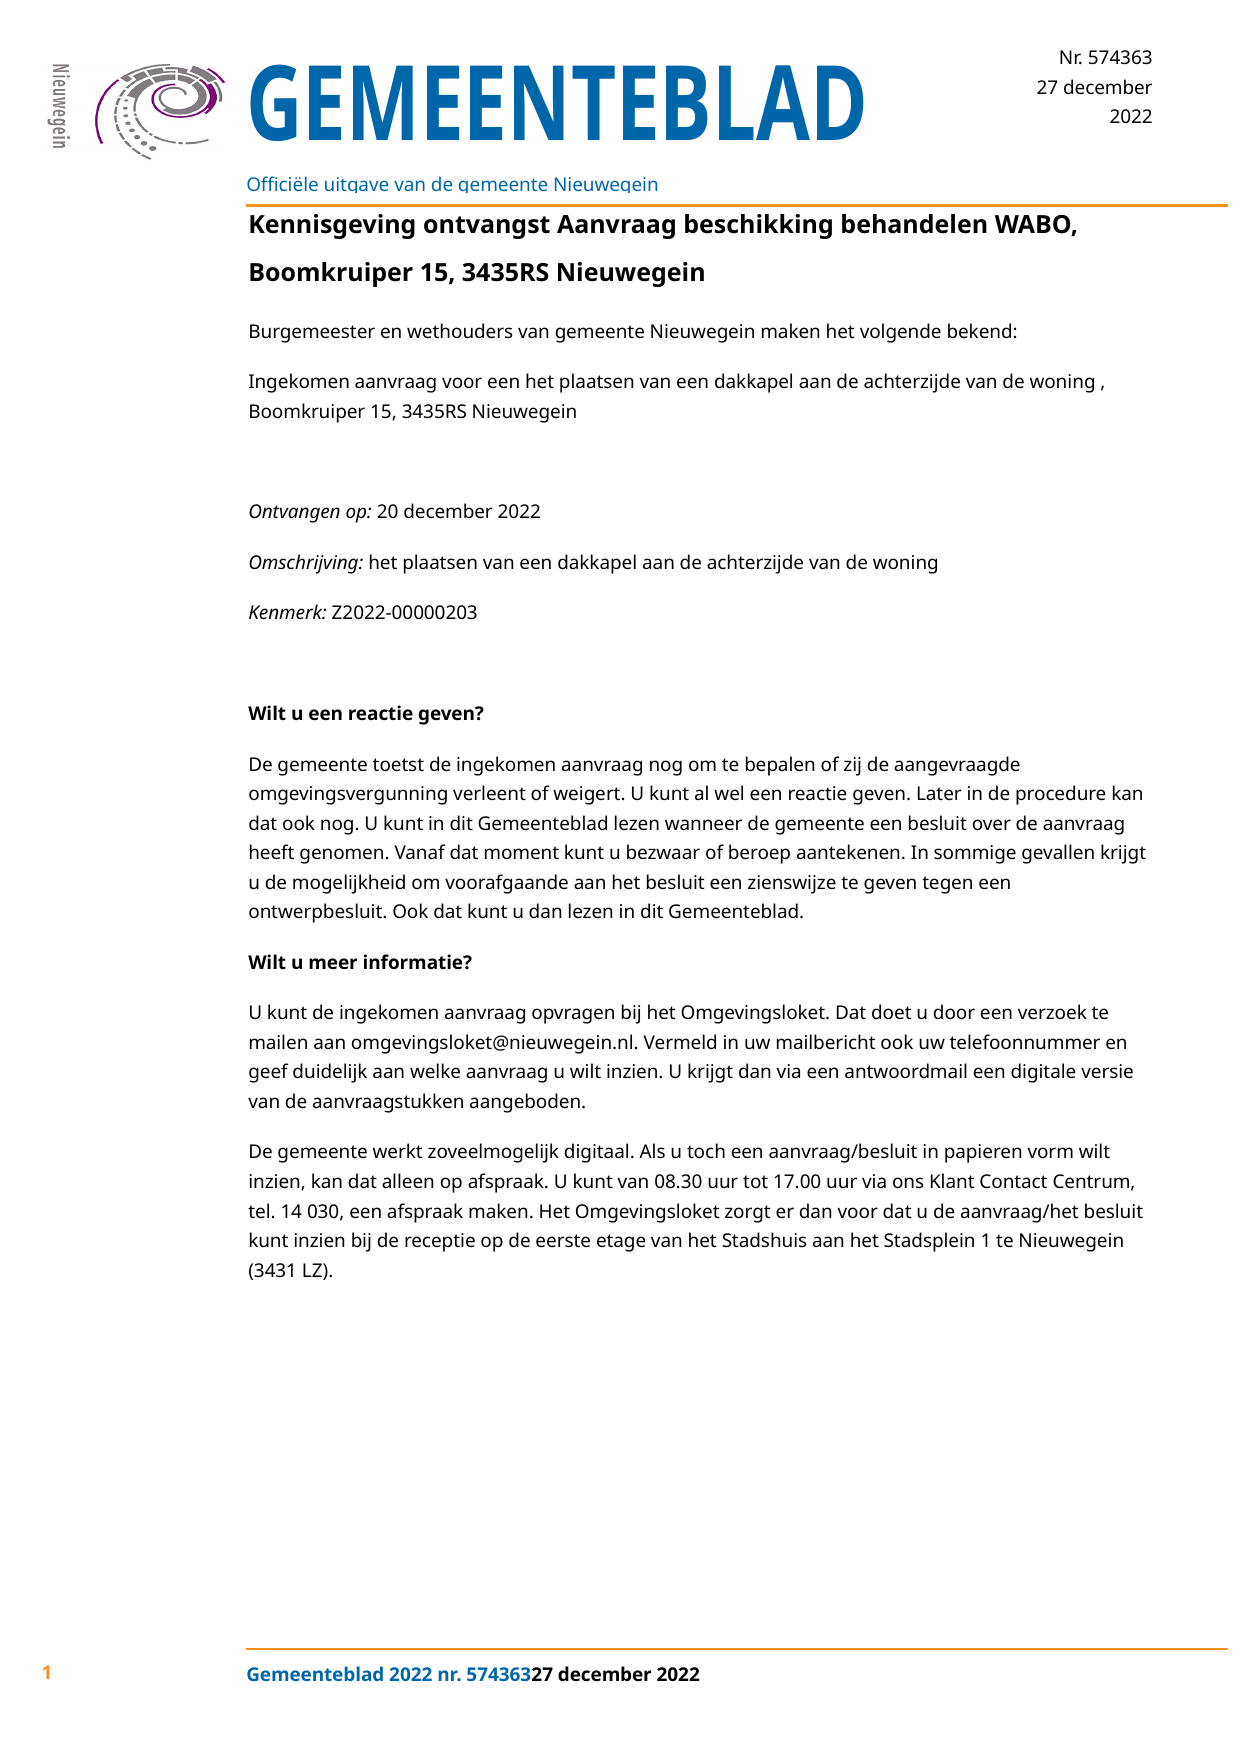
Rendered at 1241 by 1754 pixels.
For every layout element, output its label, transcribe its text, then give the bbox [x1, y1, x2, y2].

text Ingekomen aanvraag voor een het plaatsen van een dakkapel aan de achterzijde van de woning , Boomkruiper 15, 3435RS Nieuwegein [248, 368, 1152, 424]
text Ontvangen op: 20 december 2022 [248, 499, 1152, 524]
picture [41, 47, 231, 172]
text Kennisgeving ontvangst Aanvraag beschikking behandelen WABO, Boomkruiper 15, 3435RS Nieuwegein [248, 207, 1152, 288]
text Wilt u meer informatie? [248, 949, 1152, 975]
text Kenmerk: Z2022-00000203 [248, 599, 1152, 625]
text De gemeente toetst de ingekomen aanvraag nog om te bepalen of zij de aangevraagde omgevingsvergunning verleent of weigert. U kunt al wel een reactie geven. Later in de procedure kan dat ook nog. U kunt in dit Gemeenteblad lezen wanneer de gemeente een besluit over de aanvraag heeft genomen. Vanaf dat moment kunt u bezwaar of beroep aantekenen. In sommige gevallen krijgt u de mogelijkheid om voorafgaande aan het besluit een zienswijze te geven tegen een ontwerpbesluit. Ook dat kunt u dan lezen in dit Gemeenteblad. [248, 751, 1152, 924]
text Burgemeester en wethouders van gemeente Nieuwegein maken het volgende bekend: [248, 318, 1152, 344]
text Omschrijving: het plaatsen van een dakkapel aan de achterzijde van de woning [248, 549, 1152, 575]
text De gemeente werkt zoveelmogelijk digitaal. Als u toch een aanvraag/besluit in papieren vorm wilt inzien, kan dat alleen op afspraak. U kunt van 08.30 uur tot 17.00 uur via ons Klant Contact Centrum, tel. 14 030, een afspraak maken. Het Omgevingsloket zorgt er dan voor dat u de aanvraag/het besluit kunt inzien bij de receptie op de eerste etage van het Stadshuis aan het Stadsplein 1 te Nieuwegein (3431 LZ). [248, 1139, 1152, 1283]
text Wilt u een reactie geven? [248, 700, 1152, 726]
text U kunt de ingekomen aanvraag opvragen bij het Omgevingsloket. Dat doet u door een verzoek te mailen aan omgevingsloket@nieuwegein.nl. Vermeld in uw mailbericht ook uw telefoonnummer en geef duidelijk aan welke aanvraag u wilt inzien. U krijgt dan via een antwoordmail een digitale versie van de aanvraagstukken aangeboden. [248, 999, 1152, 1114]
